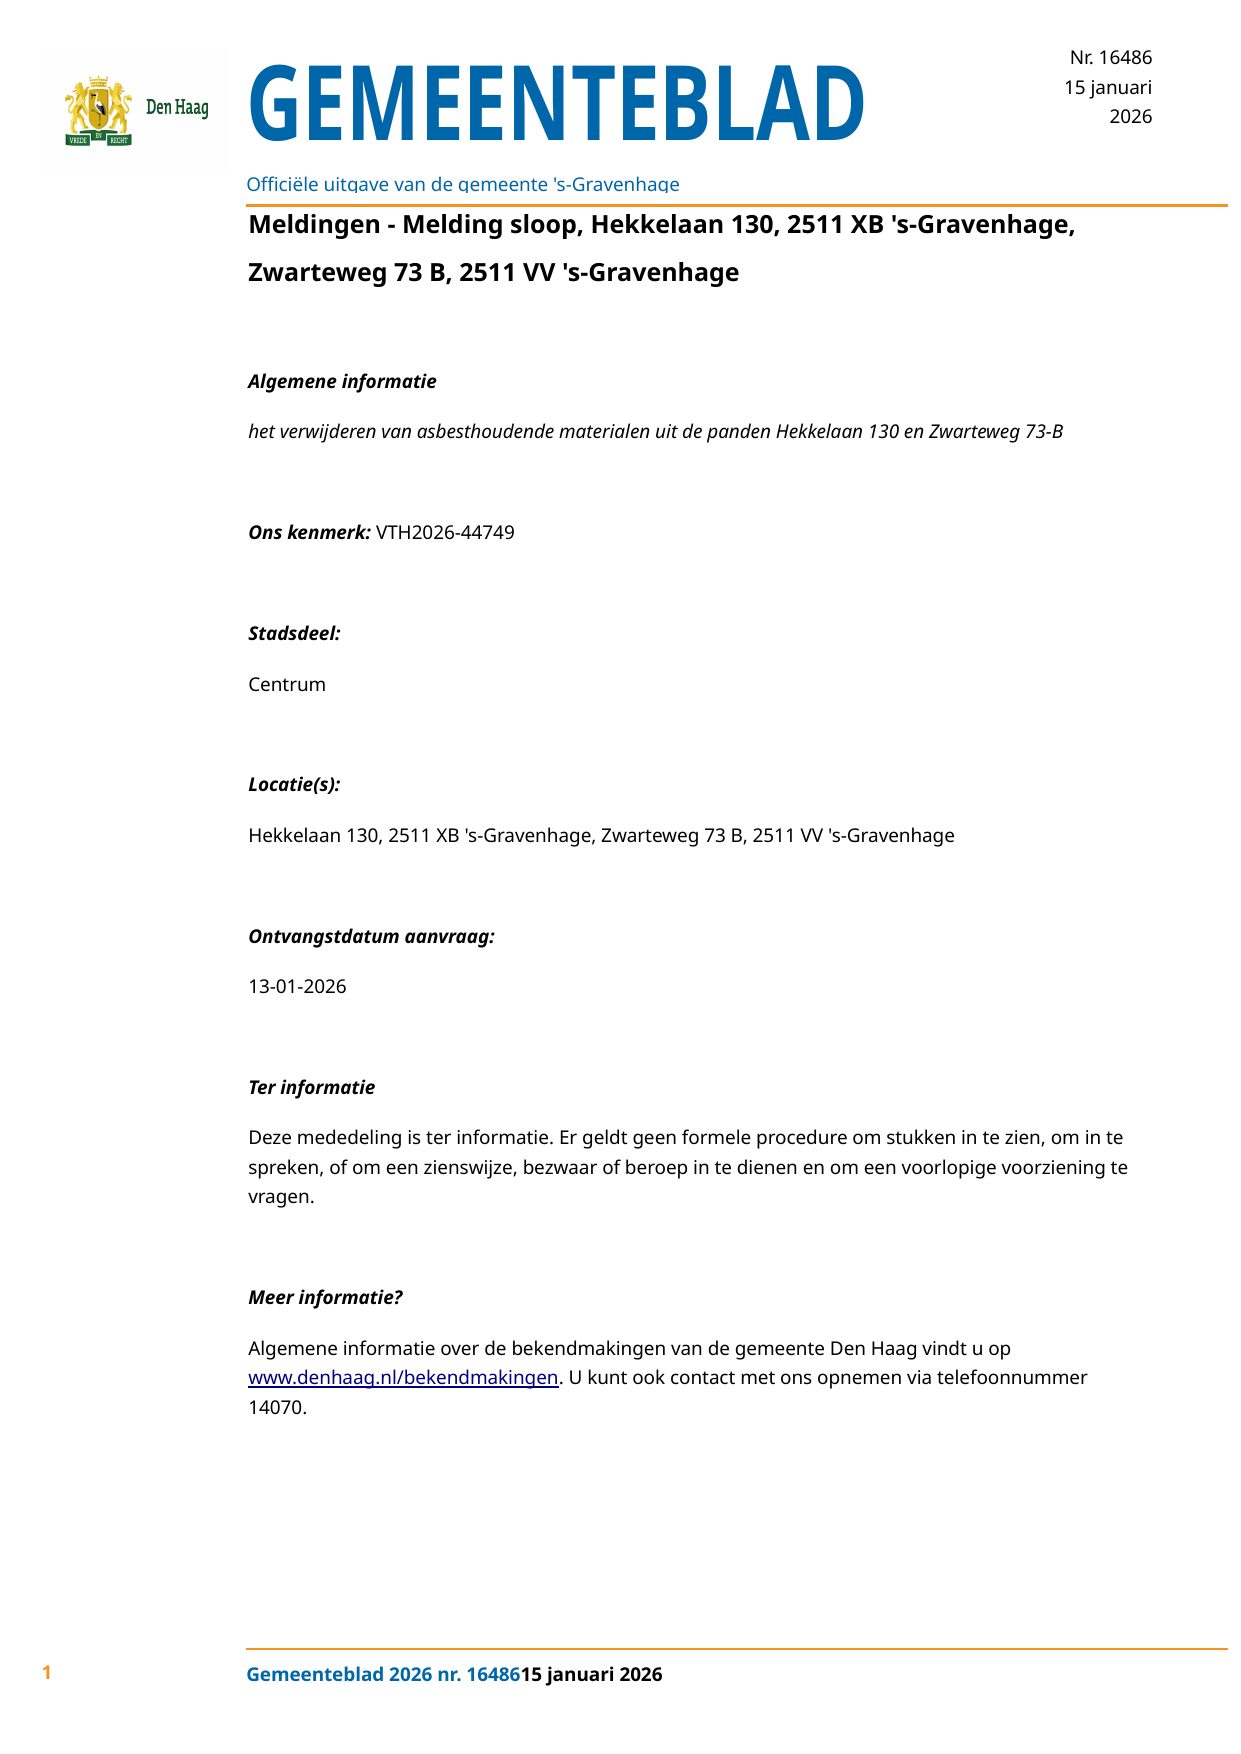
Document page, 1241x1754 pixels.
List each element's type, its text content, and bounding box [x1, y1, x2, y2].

text Centrum [248, 671, 1152, 697]
text Ons kenmerk: VTH2026-44749 [248, 519, 1152, 545]
text Meer informatie? [248, 1284, 1152, 1310]
text Stadsdeel: [248, 620, 1152, 646]
text Meldingen - Melding sloop, Hekkelaan 130, 2511 XB 's-Gravenhage, Zwarteweg 73 B, 2511 VV 's-Gravenhage [248, 207, 1152, 288]
text Algemene informatie [248, 368, 1152, 394]
text Ontvangstdatum aanvraag: [248, 923, 1152, 949]
text 13-01-2026 [248, 973, 1152, 999]
picture [41, 47, 231, 172]
text Locatie(s): [248, 772, 1152, 797]
text Deze mededeling is ter informatie. Er geldt geen formele procedure om stukken in te zien, om in te spreken, of om een zienswijze, bezwaar of beroep in te dienen en om een voorlopige voorziening te vragen. [248, 1124, 1152, 1209]
text Hekkelaan 130, 2511 XB 's-Gravenhage, Zwarteweg 73 B, 2511 VV 's-Gravenhage [248, 822, 1152, 848]
text Ter informatie [248, 1074, 1152, 1100]
text Algemene informatie over de bekendmakingen van de gemeente Den Haag vindt u op www.denhaag.nl/bekendmakingen. U kunt ook contact met ons opnemen via telefoonnummer 14070. [248, 1335, 1152, 1420]
text het verwijderen van asbesthoudende materialen uit de panden Hekkelaan 130 en Zwarteweg 73-B [248, 419, 1152, 444]
